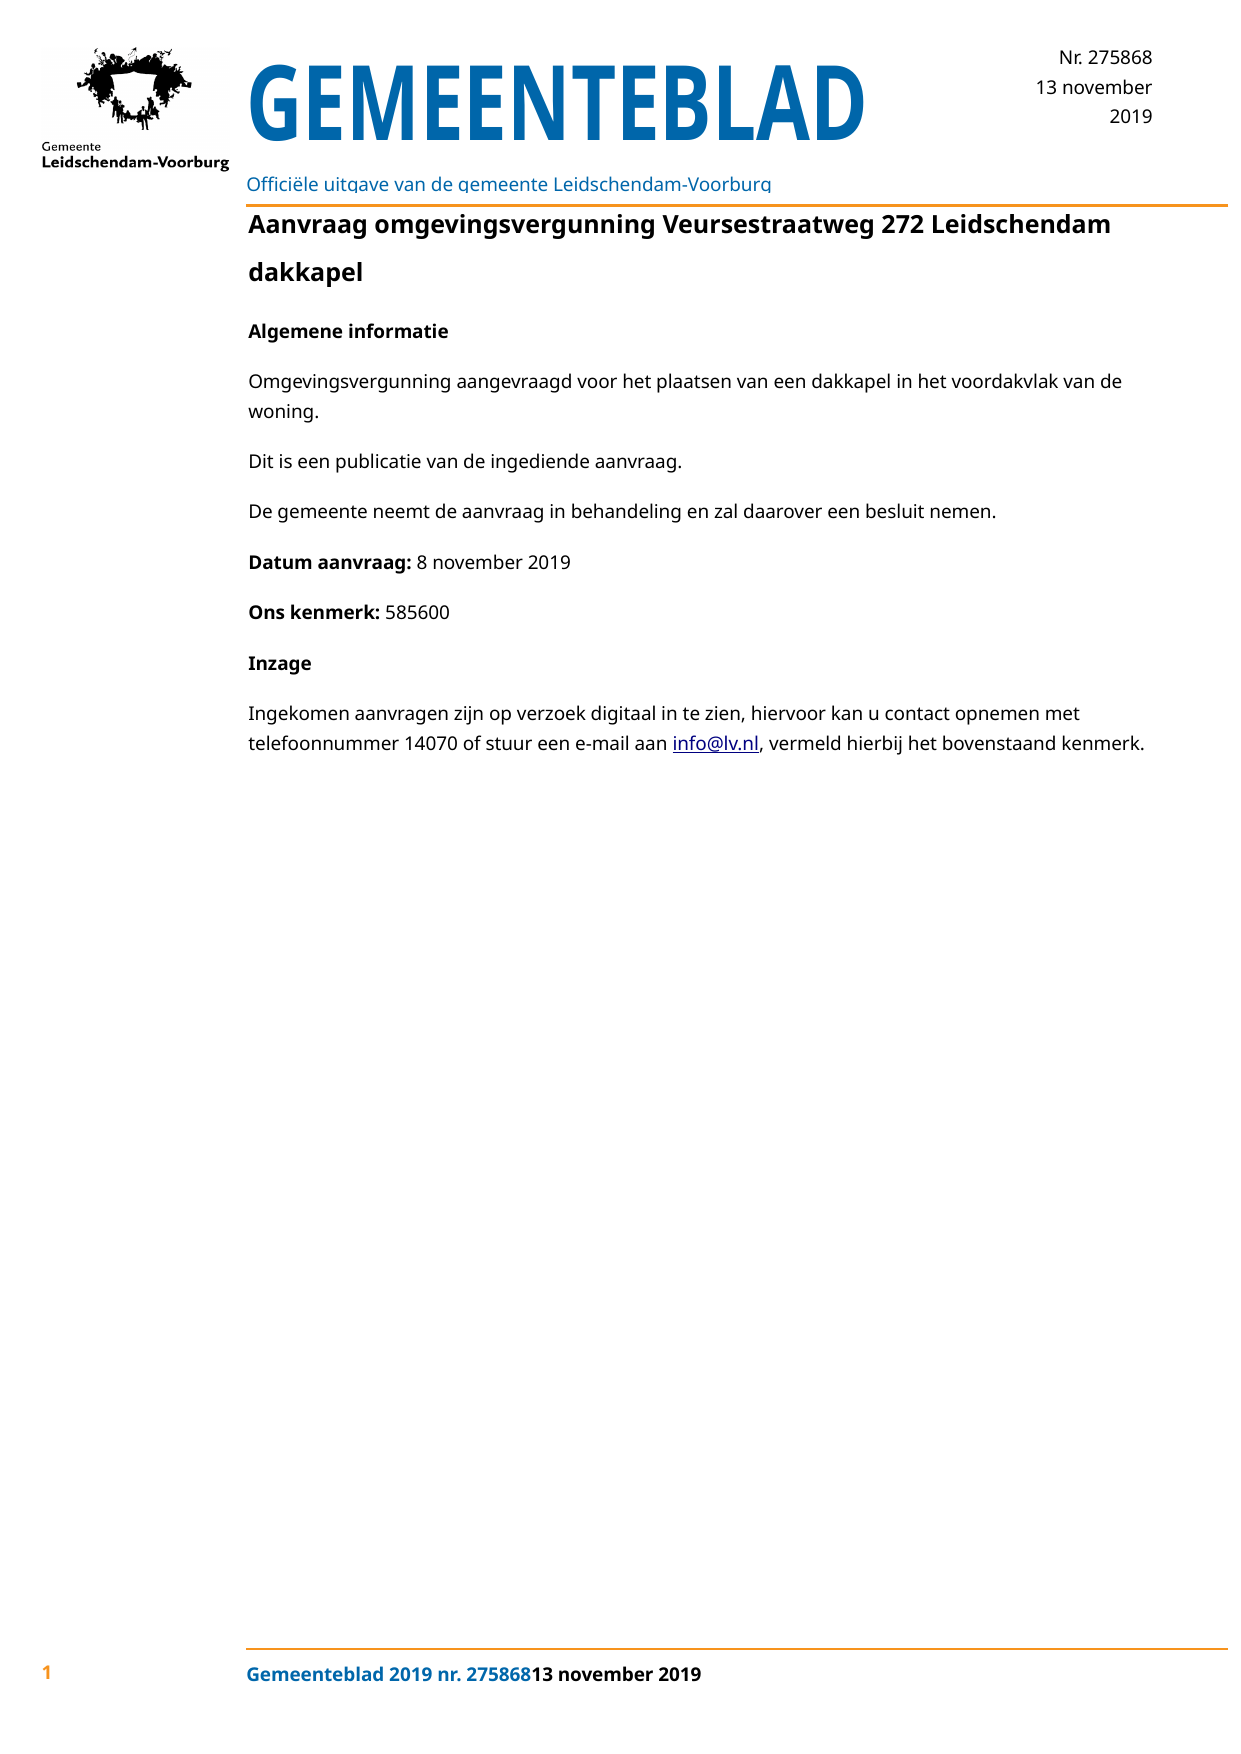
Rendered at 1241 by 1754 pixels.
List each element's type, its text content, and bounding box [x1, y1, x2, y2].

text Omgevingsvergunning aangevraagd voor het plaatsen van een dakkapel in het voordakvlak van de woning. [248, 368, 1152, 424]
text De gemeente neemt de aanvraag in behandeling en zal daarover een besluit nemen. [248, 499, 1152, 524]
text Ons kenmerk: 585600 [248, 599, 1152, 625]
text Algemene informatie [248, 318, 1152, 344]
picture [41, 47, 231, 172]
text Ingekomen aanvragen zijn op verzoek digitaal in te zien, hiervoor kan u contact opnemen met telefoonnummer 14070 of stuur een e-mail aan info@lv.nl, vermeld hierbij het bovenstaand kenmerk. [248, 700, 1152, 756]
text Aanvraag omgevingsvergunning Veursestraatweg 272 Leidschendam dakkapel [248, 207, 1152, 288]
text Datum aanvraag: 8 november 2019 [248, 549, 1152, 575]
text Dit is een publicatie van de ingediende aanvraag. [248, 448, 1152, 474]
text Inzage [248, 650, 1152, 676]
